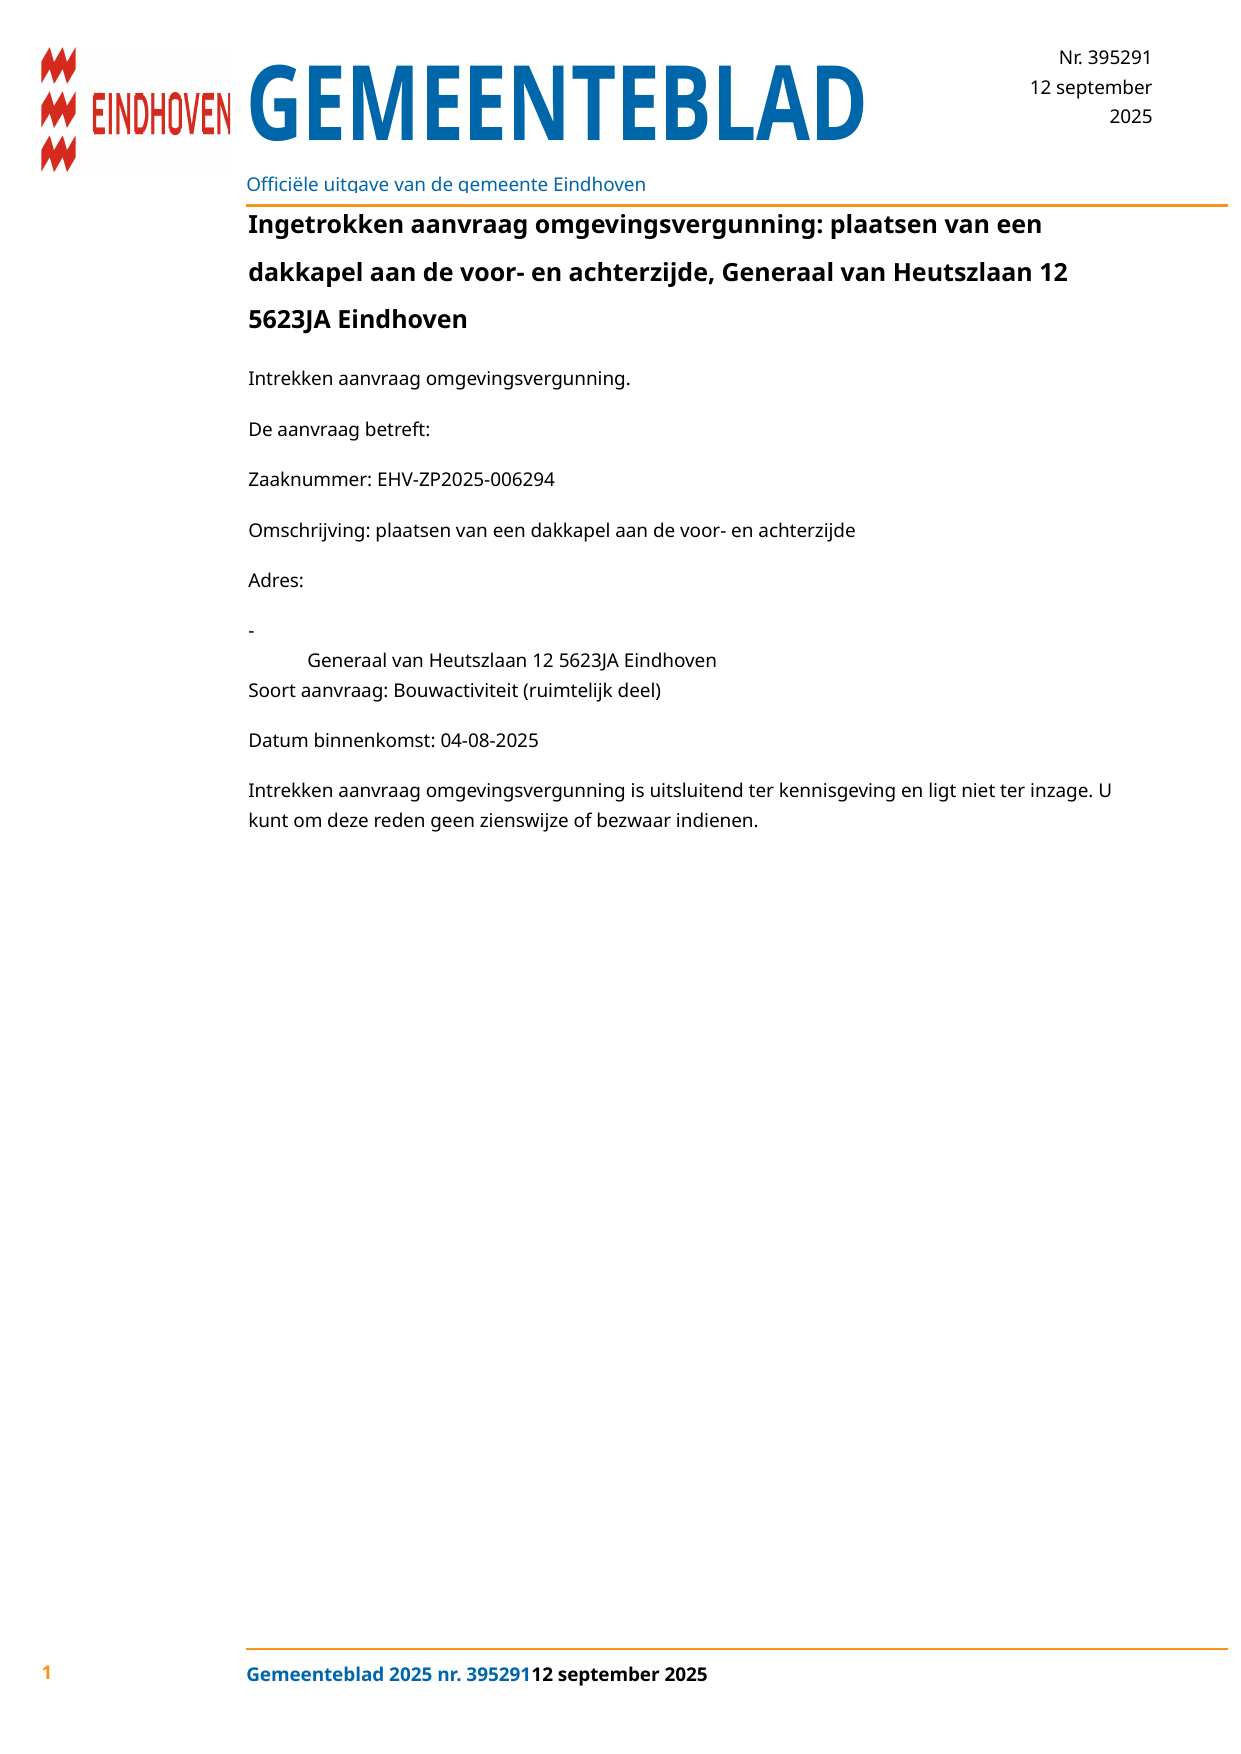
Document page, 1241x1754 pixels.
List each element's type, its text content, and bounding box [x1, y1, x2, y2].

picture [41, 47, 231, 172]
text Adres: [248, 567, 1152, 593]
text Omschrijving: plaatsen van een dakkapel aan de voor- en achterzijde [248, 517, 1152, 542]
text Datum binnenkomst: 04-08-2025 [248, 727, 1152, 753]
text Ingetrokken aanvraag omgevingsvergunning: plaatsen van een dakkapel aan de voor- en achterzijde, Generaal van Heutszlaan 12 5623JA Eindhoven [248, 207, 1152, 336]
text Soort aanvraag: Bouwactiviteit (ruimtelijk deel) [248, 677, 1152, 702]
text De aanvraag betreft: [248, 416, 1152, 442]
list Generaal van Heutszlaan 12 5623JA Eindhoven [248, 647, 1152, 673]
text Zaaknummer: EHV-ZP2025-006294 [248, 466, 1152, 492]
text Intrekken aanvraag omgevingsvergunning. [248, 366, 1152, 391]
text Intrekken aanvraag omgevingsvergunning is uitsluitend ter kennisgeving en ligt niet ter inzage. U kunt om deze reden geen zienswijze of bezwaar indienen. [248, 778, 1152, 833]
